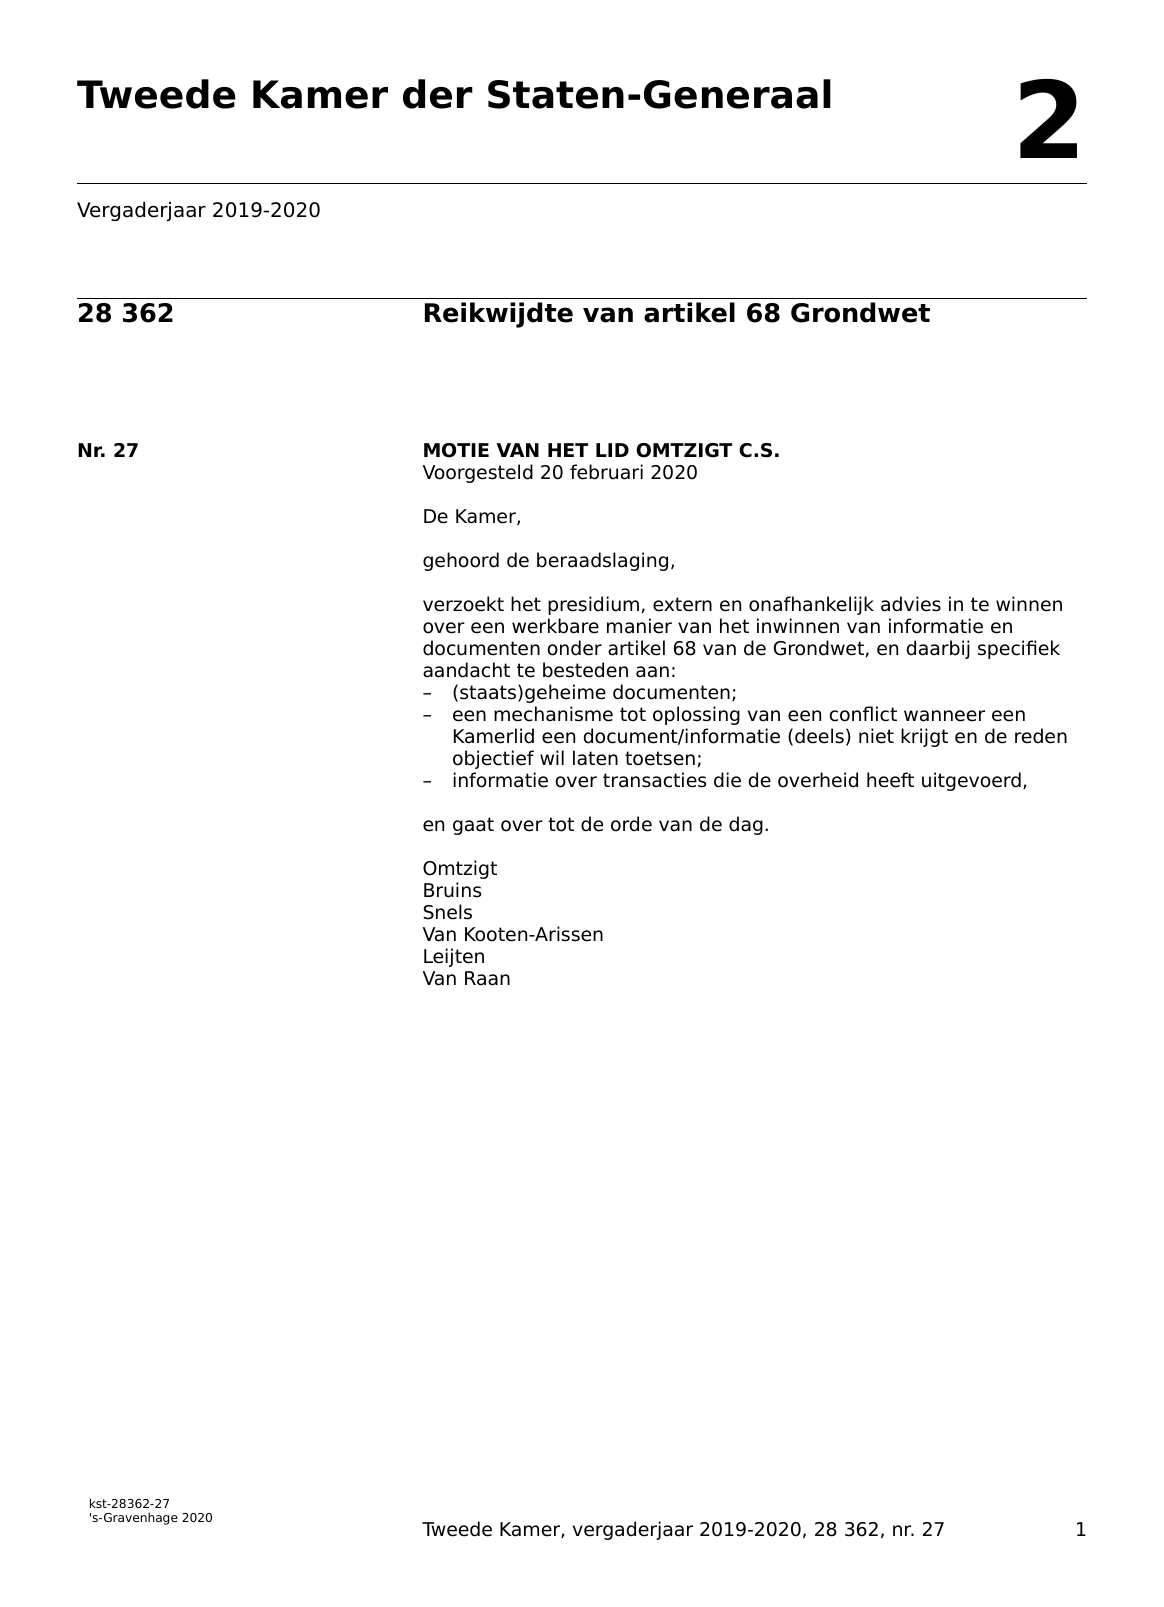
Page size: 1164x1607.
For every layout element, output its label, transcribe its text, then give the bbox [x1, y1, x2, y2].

text Leijten [422, 946, 1087, 968]
text Bruins [422, 880, 1087, 902]
table_header Tweede Kamer der Staten-Generaal [77, 59, 886, 183]
subtitle Nr. 27 MOTIE VAN HET LID OMTZIGT C.S. [77, 440, 1087, 462]
text De Kamer, [422, 506, 1087, 528]
table_cell Vergaderjaar 2019-2020 [77, 184, 1087, 298]
text verzoekt het presidium, extern en onafhankelijk advies in te winnen over een werkbare manier van het inwinnen van informatie en documenten onder artikel 68 van de Grondwet, en daarbij specifiek aandacht te besteden aan: [422, 594, 1087, 682]
text – informatie over transacties die de overheid heeft uitgevoerd, [422, 770, 1087, 792]
text Voorgesteld 20 februari 2020 [422, 462, 1087, 484]
text – een mechanisme tot oplossing van een conflict wanneer een Kamerlid een document/informatie (deels) niet krijgt en de reden objectief wil laten toetsen; [422, 704, 1087, 770]
text Van Raan [422, 968, 1087, 990]
text Van Kooten-Arissen [422, 924, 1087, 946]
text gehoord de beraadslaging, [422, 550, 1087, 572]
text 's-Gravenhage 2020 [88, 1511, 323, 1525]
text Snels [422, 902, 1087, 924]
text kst-28362-27 [88, 1497, 323, 1511]
table_header 2 [886, 59, 1087, 183]
text – (staats)geheime documenten; [422, 682, 1087, 704]
text en gaat over tot de orde van de dag. [422, 814, 1087, 836]
text Omtzigt [422, 858, 1087, 880]
subtitle 28 362 Reikwijdte van artikel 68 Grondwet [77, 299, 1087, 329]
